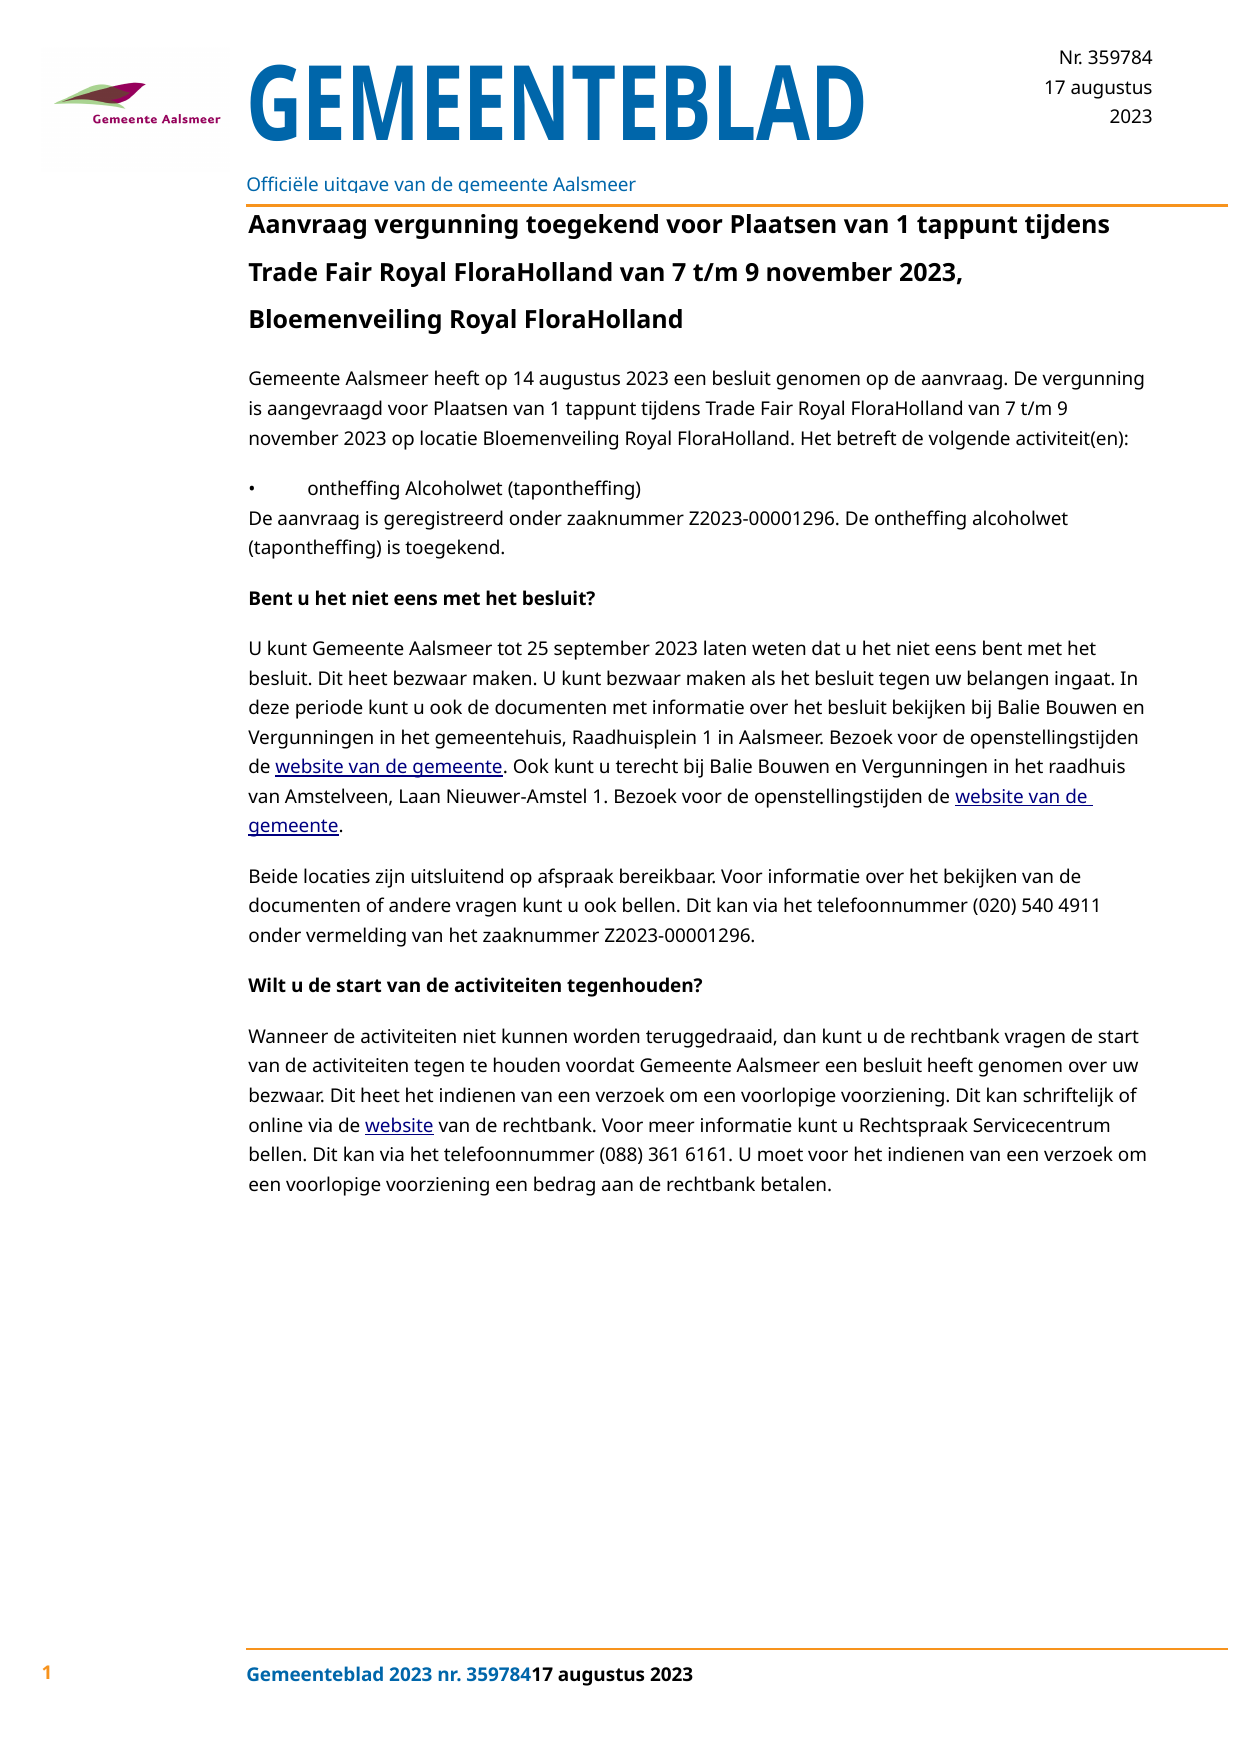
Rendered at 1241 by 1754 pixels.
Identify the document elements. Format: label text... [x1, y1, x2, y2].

text U kunt Gemeente Aalsmeer tot 25 september 2023 laten weten dat u het niet eens bent met het besluit. Dit heet bezwaar maken. U kunt bezwaar maken als het besluit tegen uw belangen ingaat. In deze periode kunt u ook de documenten met informatie over het besluit bekijken bij Balie Bouwen en Vergunningen in het gemeentehuis, Raadhuisplein 1 in Aalsmeer. Bezoek voor de openstellingstijden de website van de gemeente. Ook kunt u terecht bij Balie Bouwen en Vergunningen in het raadhuis van Amstelveen, Laan Nieuwer-Amstel 1. Bezoek voor de openstellingstijden de website van de gemeente. [248, 635, 1152, 838]
list ontheffing Alcoholwet (tapontheffing) [248, 475, 1152, 501]
picture [41, 47, 231, 172]
text Gemeente Aalsmeer heeft op 14 augustus 2023 een besluit genomen op de aanvraag. De vergunning is aangevraagd voor Plaatsen van 1 tappunt tijdens Trade Fair Royal FloraHolland van 7 t/m 9 november 2023 op locatie Bloemenveiling Royal FloraHolland. Het betreft de volgende activiteit(en): [248, 366, 1152, 450]
text Bent u het niet eens met het besluit? [248, 585, 1152, 610]
text Aanvraag vergunning toegekend voor Plaatsen van 1 tappunt tijdens Trade Fair Royal FloraHolland van 7 t/m 9 november 2023, Bloemenveiling Royal FloraHolland [248, 207, 1152, 336]
text Wanneer de activiteiten niet kunnen worden teruggedraaid, dan kunt u de rechtbank vragen de start van de activiteiten tegen te houden voordat Gemeente Aalsmeer een besluit heeft genomen over uw bezwaar. Dit heet het indienen van een verzoek om een voorlopige voorziening. Dit kan schriftelijk of online via de website van de rechtbank. Voor meer informatie kunt u Rechtspraak Servicecentrum bellen. Dit kan via het telefoonnummer (088) 361 6161. U moet voor het indienen van een verzoek om een voorlopige voorziening een bedrag aan de rechtbank betalen. [248, 1023, 1152, 1197]
text Beide locaties zijn uitsluitend op afspraak bereikbaar. Voor informatie over het bekijken van de documenten of andere vragen kunt u ook bellen. Dit kan via het telefoonnummer (020) 540 4911 onder vermelding van het zaaknummer Z2023-00001296. [248, 863, 1152, 948]
text De aanvraag is geregistreerd onder zaaknummer Z2023-00001296. De ontheffing alcoholwet (tapontheffing) is toegekend. [248, 505, 1152, 560]
text Wilt u de start van de activiteiten tegenhouden? [248, 973, 1152, 998]
